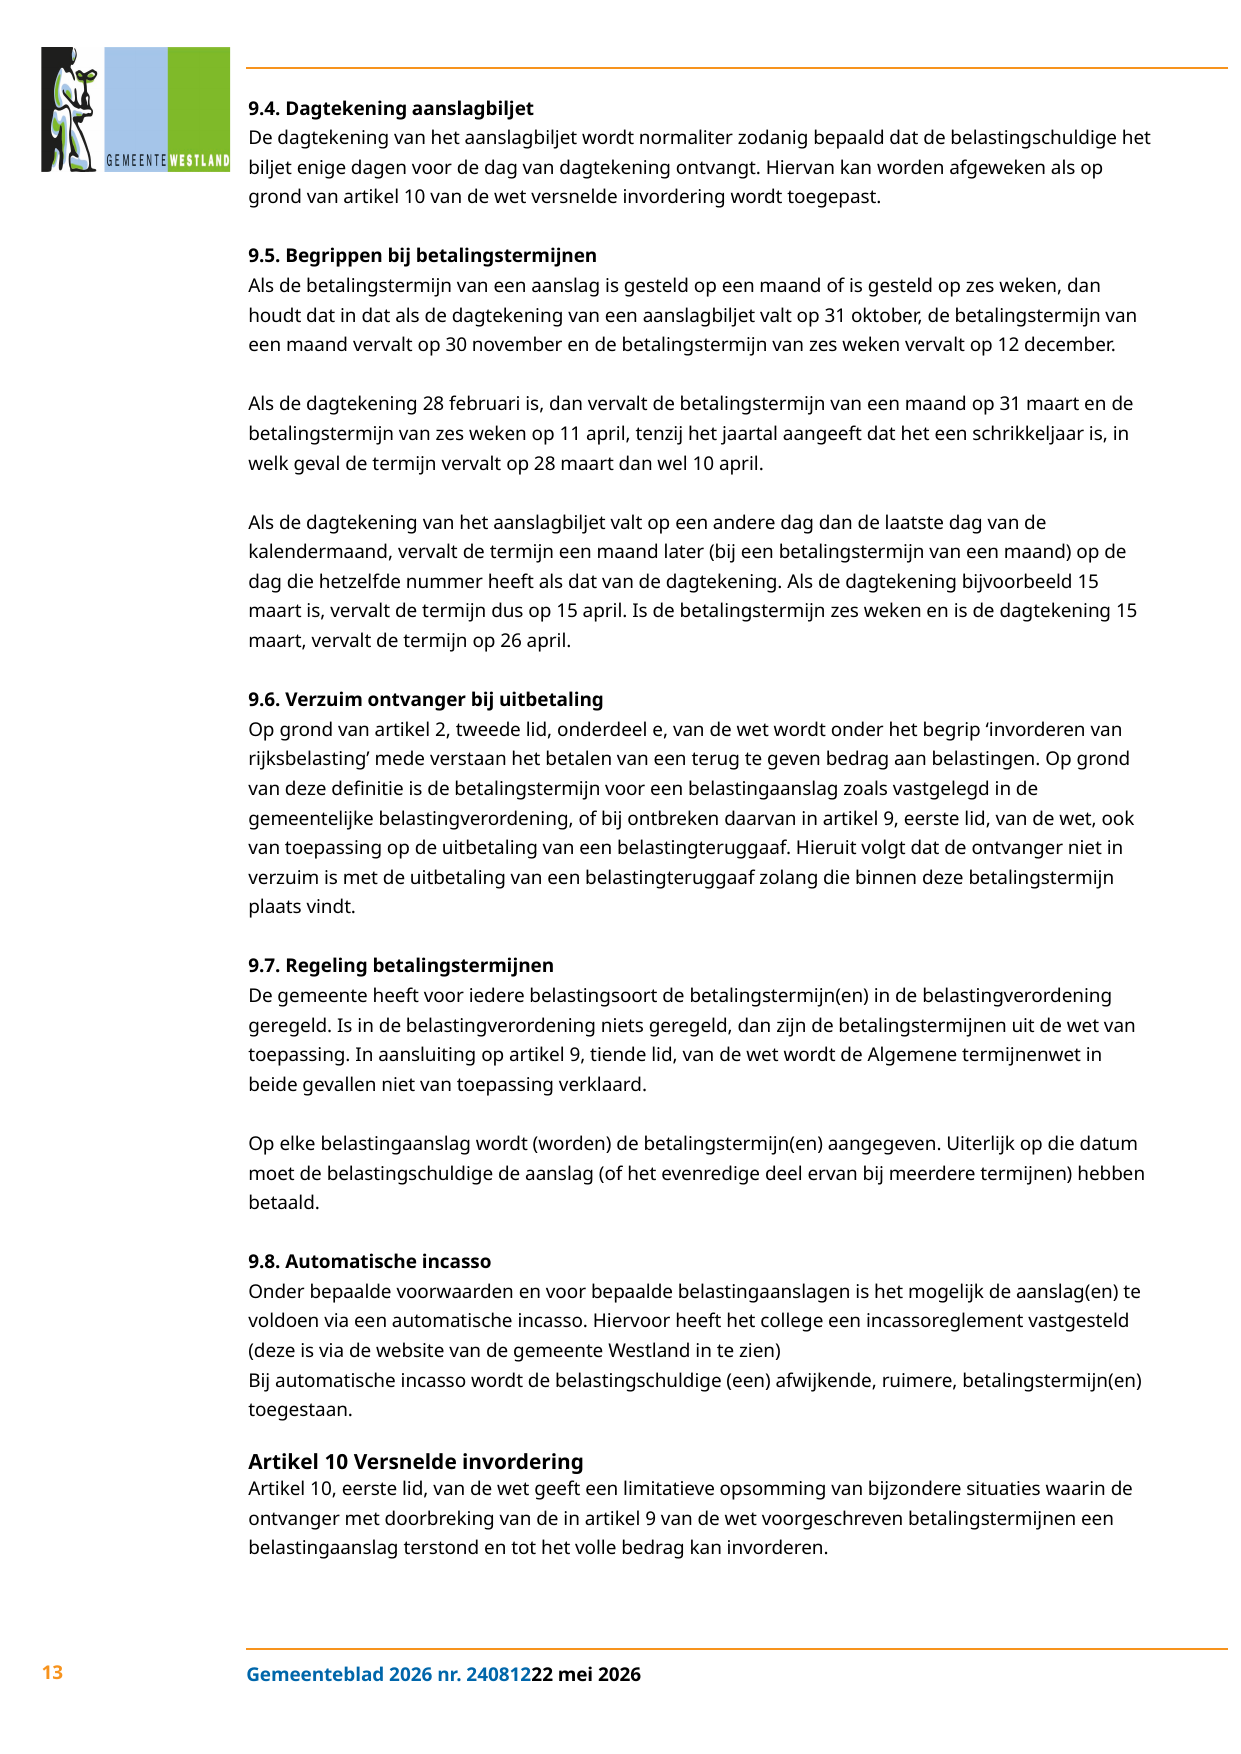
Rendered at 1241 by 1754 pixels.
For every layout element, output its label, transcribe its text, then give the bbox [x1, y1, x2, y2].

text Artikel 10, eerste lid, van de wet geeft een limitatieve opsomming van bijzondere situaties waarin de ontvanger met doorbreking van de in artikel 9 van de wet voorgeschreven betalingstermijnen een belastingaanslag terstond en tot het volle bedrag kan invorderen. [248, 1475, 1152, 1560]
text De dagtekening van het aanslagbiljet wordt normaliter zodanig bepaald dat de belastingschuldige het biljet enige dagen voor de dag van dagtekening ontvangt. Hiervan kan worden afgeweken als op grond van artikel 10 van de wet versnelde invordering wordt toegepast. [248, 124, 1152, 209]
text 9.7. Regeling betalingstermijnen [248, 953, 1152, 978]
text Als de betalingstermijn van een aanslag is gesteld op een maand of is gesteld op zes weken, dan houdt dat in dat als de dagtekening van een aanslagbiljet valt op 31 oktober, de betalingstermijn van een maand vervalt op 30 november en de betalingstermijn van zes weken vervalt op 12 december. [248, 272, 1152, 357]
text Bij automatische incasso wordt de belastingschuldige (een) afwijkende, ruimere, betalingstermijn(en) toegestaan. [248, 1367, 1152, 1422]
text Als de dagtekening van het aanslagbiljet valt op een andere dag dan de laatste dag van de kalendermaand, vervalt de termijn een maand later (bij een betalingstermijn van een maand) op de dag die hetzelfde nummer heeft als dat van de dagtekening. Als de dagtekening bijvoorbeeld 15 maart is, vervalt de termijn dus op 15 april. Is de betalingstermijn zes weken en is de dagtekening 15 maart, vervalt de termijn op 26 april. [248, 509, 1152, 653]
text 9.8. Automatische incasso [248, 1248, 1152, 1274]
text 9.4. Dagtekening aanslagbiljet [248, 95, 1152, 121]
text Op grond van artikel 2, tweede lid, onderdeel e, van de wet wordt onder het begrip ‘invorderen van rijksbelasting’ mede verstaan het betalen van een terug te geven bedrag aan belastingen. Op grond van deze definitie is de betalingstermijn voor een belastingaanslag zoals vastgelegd in de gemeentelijke belastingverordening, of bij ontbreken daarvan in artikel 9, eerste lid, van de wet, ook van toepassing op de uitbetaling van een belastingteruggaaf. Hieruit volgt dat de ontvanger niet in verzuim is met de uitbetaling van een belastingteruggaaf zolang die binnen deze betalingstermijn plaats vindt. [248, 716, 1152, 919]
text 9.6. Verzuim ontvanger bij uitbetaling [248, 686, 1152, 712]
text Op elke belastingaanslag wordt (worden) de betalingstermijn(en) aangegeven. Uiterlijk op die datum moet de belastingschuldige de aanslag (of het evenredige deel ervan bij meerdere termijnen) hebben betaald. [248, 1130, 1152, 1215]
text Onder bepaalde voorwaarden en voor bepaalde belastingaanslagen is het mogelijk de aanslag(en) te voldoen via een automatische incasso. Hiervoor heeft het college een incassoreglement vastgesteld (deze is via de website van de gemeente Westland in te zien) [248, 1278, 1152, 1363]
picture [41, 47, 231, 172]
text 9.5. Begrippen bij betalingstermijnen [248, 243, 1152, 268]
text Artikel 10 Versnelde invordering [248, 1447, 1152, 1475]
text Als de dagtekening 28 februari is, dan vervalt de betalingstermijn van een maand op 31 maart en de betalingstermijn van zes weken op 11 april, tenzij het jaartal aangeeft dat het een schrikkeljaar is, in welk geval de termijn vervalt op 28 maart dan wel 10 april. [248, 391, 1152, 476]
text De gemeente heeft voor iedere belastingsoort de betalingstermijn(en) in de belastingverordening geregeld. Is in de belastingverordening niets geregeld, dan zijn de betalingstermijnen uit de wet van toepassing. In aansluiting op artikel 9, tiende lid, van de wet wordt de Algemene termijnenwet in beide gevallen niet van toepassing verklaard. [248, 982, 1152, 1097]
